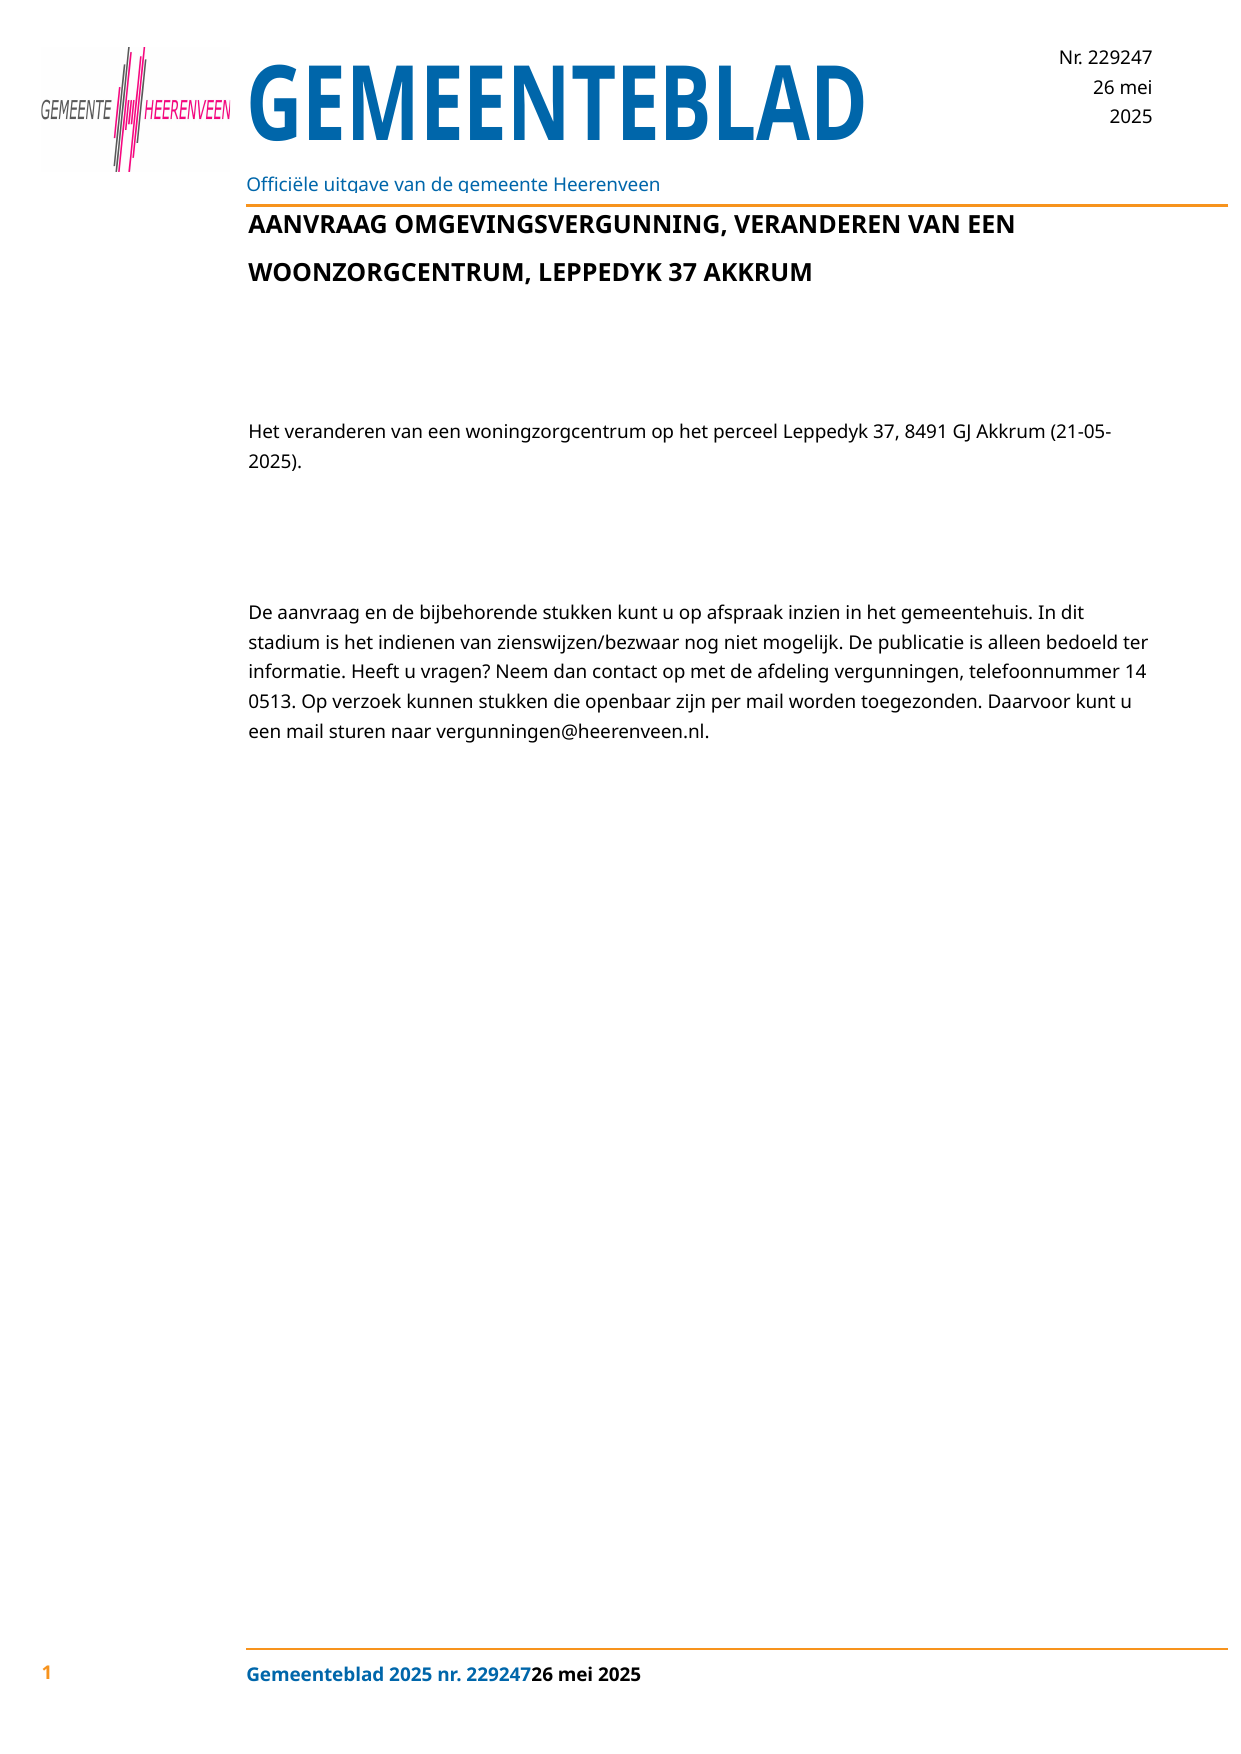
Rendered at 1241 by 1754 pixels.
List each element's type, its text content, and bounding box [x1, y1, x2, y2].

text Het veranderen van een woningzorgcentrum op het perceel Leppedyk 37, 8491 GJ Akkrum (21-05-2025). [248, 419, 1152, 474]
picture [41, 47, 231, 172]
text AANVRAAG OMGEVINGSVERGUNNING, VERANDEREN VAN EEN WOONZORGCENTRUM, LEPPEDYK 37 AKKRUM [248, 207, 1152, 288]
text De aanvraag en de bijbehorende stukken kunt u op afspraak inzien in het gemeentehuis. In dit stadium is het indienen van zienswijzen/bezwaar nog niet mogelijk. De publicatie is alleen bedoeld ter informatie. Heeft u vragen? Neem dan contact op met de afdeling vergunningen, telefoonnummer 14 0513. Op verzoek kunnen stukken die openbaar zijn per mail worden toegezonden. Daarvoor kunt u een mail sturen naar vergunningen@heerenveen.nl. [248, 599, 1152, 744]
